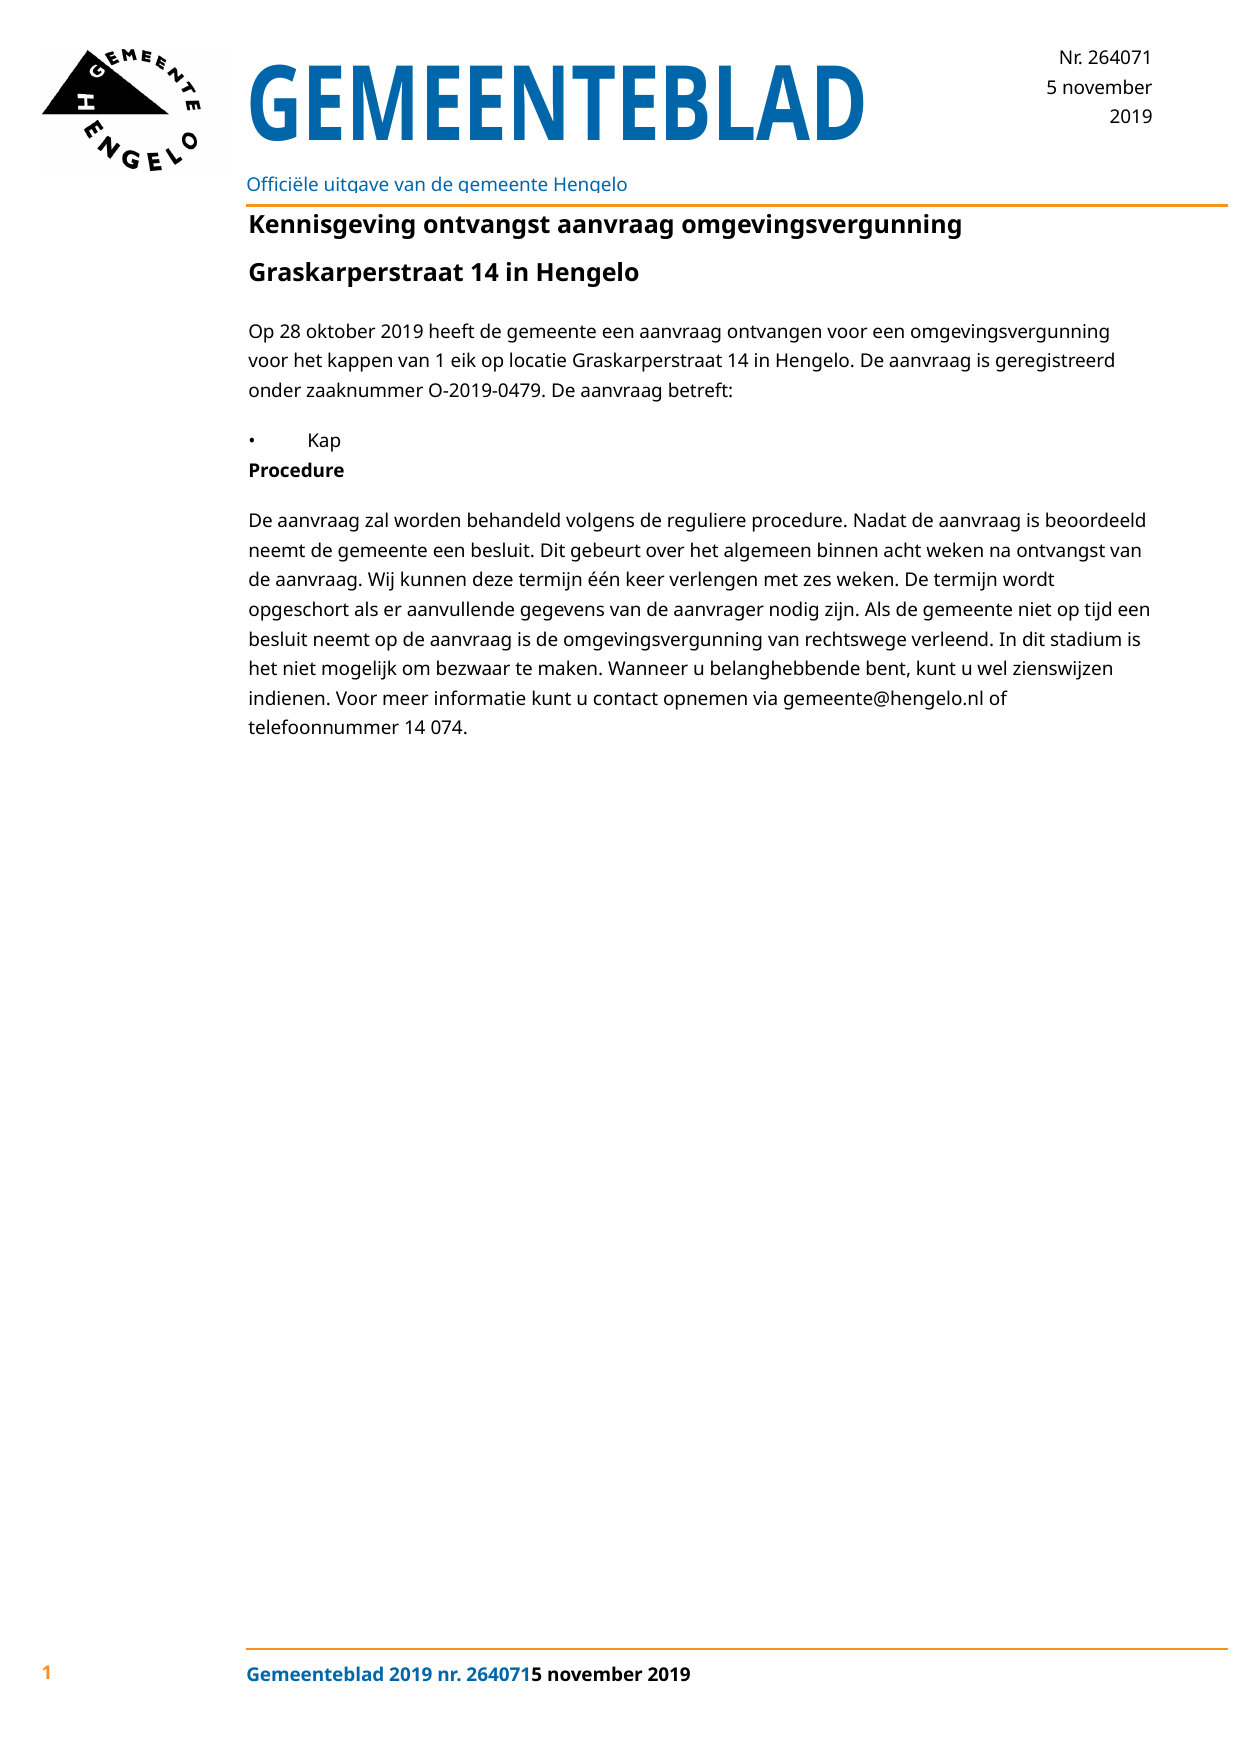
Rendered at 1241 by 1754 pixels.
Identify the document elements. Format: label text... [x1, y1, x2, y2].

text De aanvraag zal worden behandeld volgens de reguliere procedure. Nadat de aanvraag is beoordeeld neemt de gemeente een besluit. Dit gebeurt over het algemeen binnen acht weken na ontvangst van de aanvraag. Wij kunnen deze termijn één keer verlengen met zes weken. De termijn wordt opgeschort als er aanvullende gegevens van de aanvrager nodig zijn. Als de gemeente niet op tijd een besluit neemt op de aanvraag is de omgevingsvergunning van rechtswege verleend. In dit stadium is het niet mogelijk om bezwaar te maken. Wanneer u belanghebbende bent, kunt u wel zienswijzen indienen. Voor meer informatie kunt u contact opnemen via gemeente@hengelo.nl of telefoonnummer 14 074. [248, 507, 1152, 740]
list Kap [248, 427, 1152, 453]
picture [41, 47, 231, 172]
text Op 28 oktober 2019 heeft de gemeente een aanvraag ontvangen voor een omgevingsvergunning voor het kappen van 1 eik op locatie Graskarperstraat 14 in Hengelo. De aanvraag is geregistreerd onder zaaknummer O-2019-0479. De aanvraag betreft: [248, 318, 1152, 403]
text Procedure [248, 457, 1152, 483]
text Kennisgeving ontvangst aanvraag omgevingsvergunning Graskarperstraat 14 in Hengelo [248, 207, 1152, 288]
